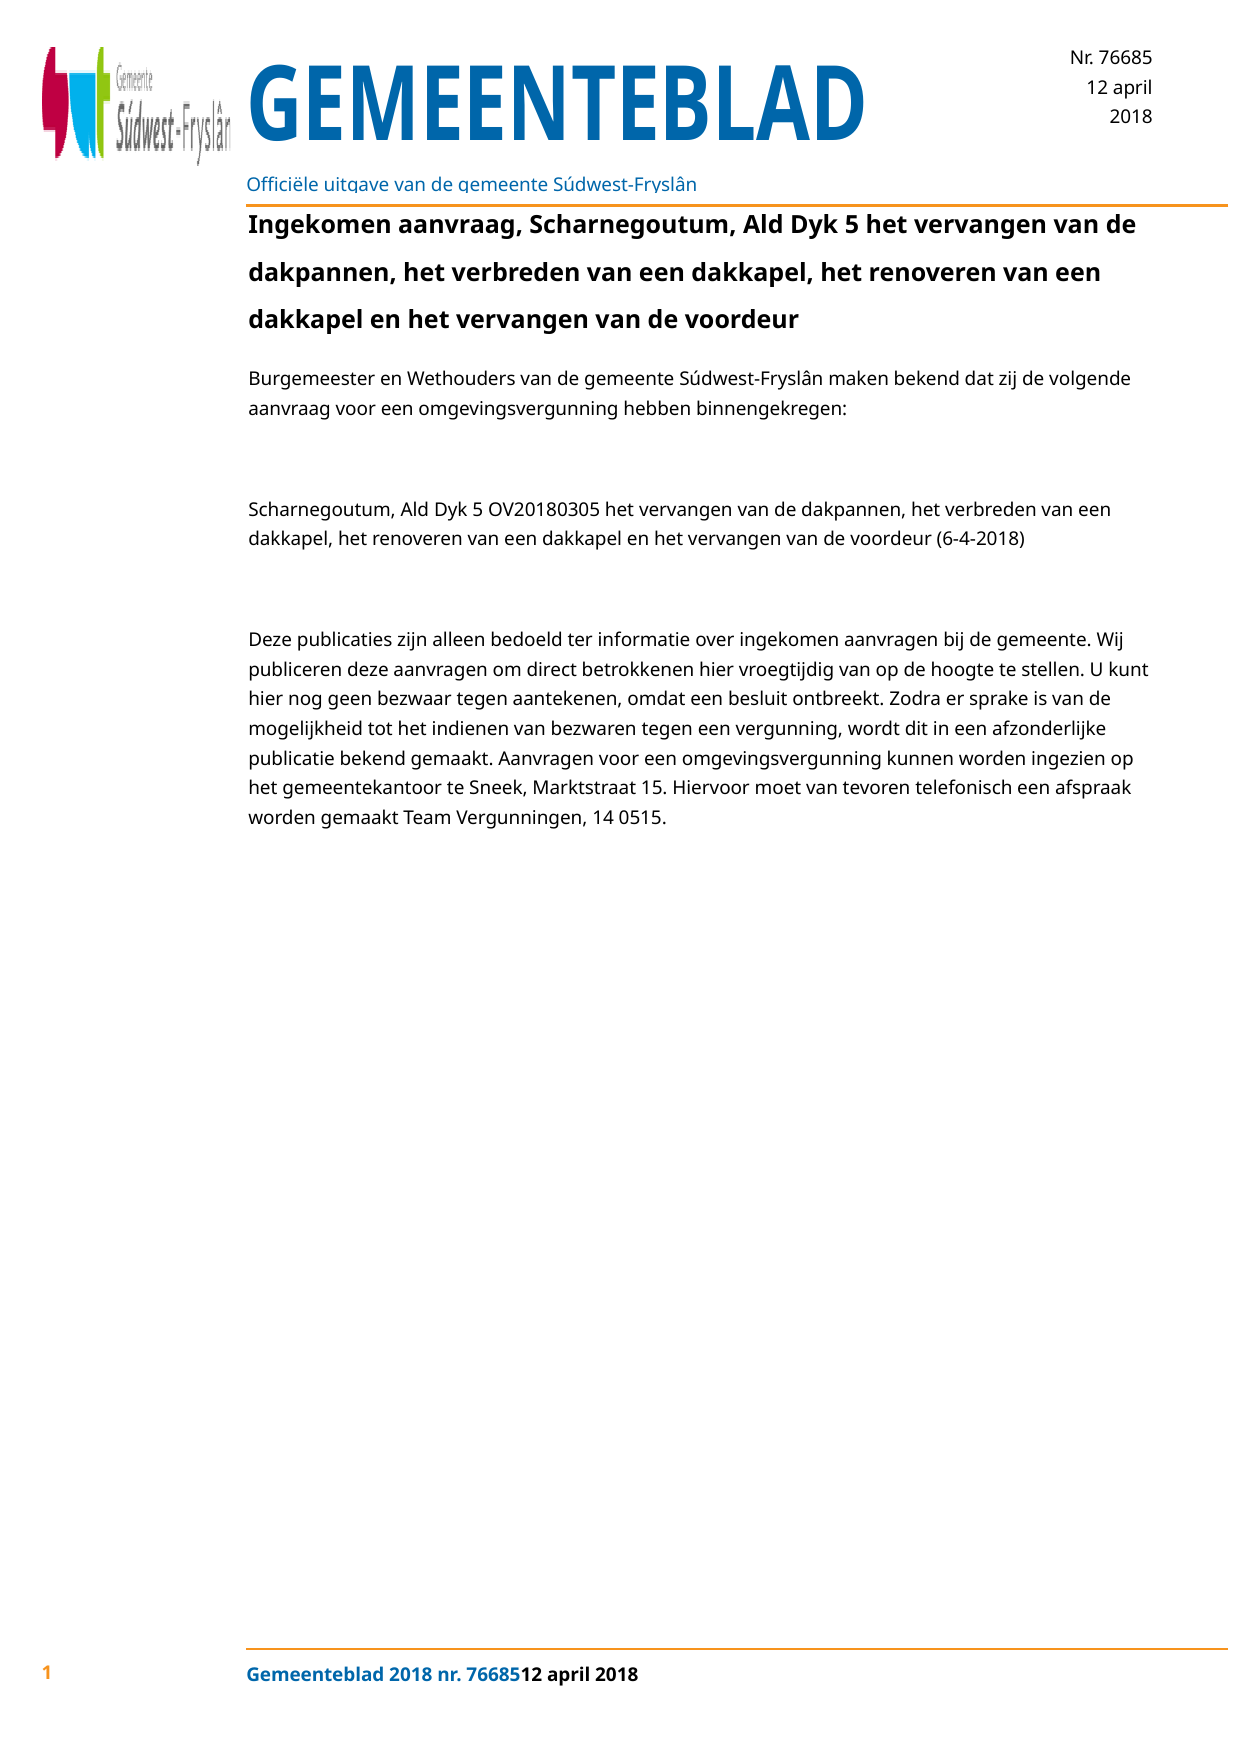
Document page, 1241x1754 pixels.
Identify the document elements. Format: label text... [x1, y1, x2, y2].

text Scharnegoutum, Ald Dyk 5 OV20180305 het vervangen van de dakpannen, het verbreden van een dakkapel, het renoveren van een dakkapel en het vervangen van de voordeur (6-4-2018) [248, 496, 1152, 551]
text Deze publicaties zijn alleen bedoeld ter informatie over ingekomen aanvragen bij de gemeente. Wij publiceren deze aanvragen om direct betrokkenen hier vroegtijdig van op de hoogte te stellen. U kunt hier nog geen bezwaar tegen aantekenen, omdat een besluit ontbreekt. Zodra er sprake is van de mogelijkheid tot het indienen van bezwaren tegen een vergunning, wordt dit in een afzonderlijke publicatie bekend gemaakt. Aanvragen voor een omgevingsvergunning kunnen worden ingezien op het gemeentekantoor te Sneek, Marktstraat 15. Hiervoor moet van tevoren telefonisch een afspraak worden gemaakt Team Vergunningen, 14 0515. [248, 626, 1152, 829]
text Ingekomen aanvraag, Scharnegoutum, Ald Dyk 5 het vervangen van de dakpannen, het verbreden van een dakkapel, het renoveren van een dakkapel en het vervangen van de voordeur [248, 207, 1152, 336]
picture [41, 47, 231, 172]
text Burgemeester en Wethouders van de gemeente Súdwest-Fryslân maken bekend dat zij de volgende aanvraag voor een omgevingsvergunning hebben binnengekregen: [248, 366, 1152, 421]
